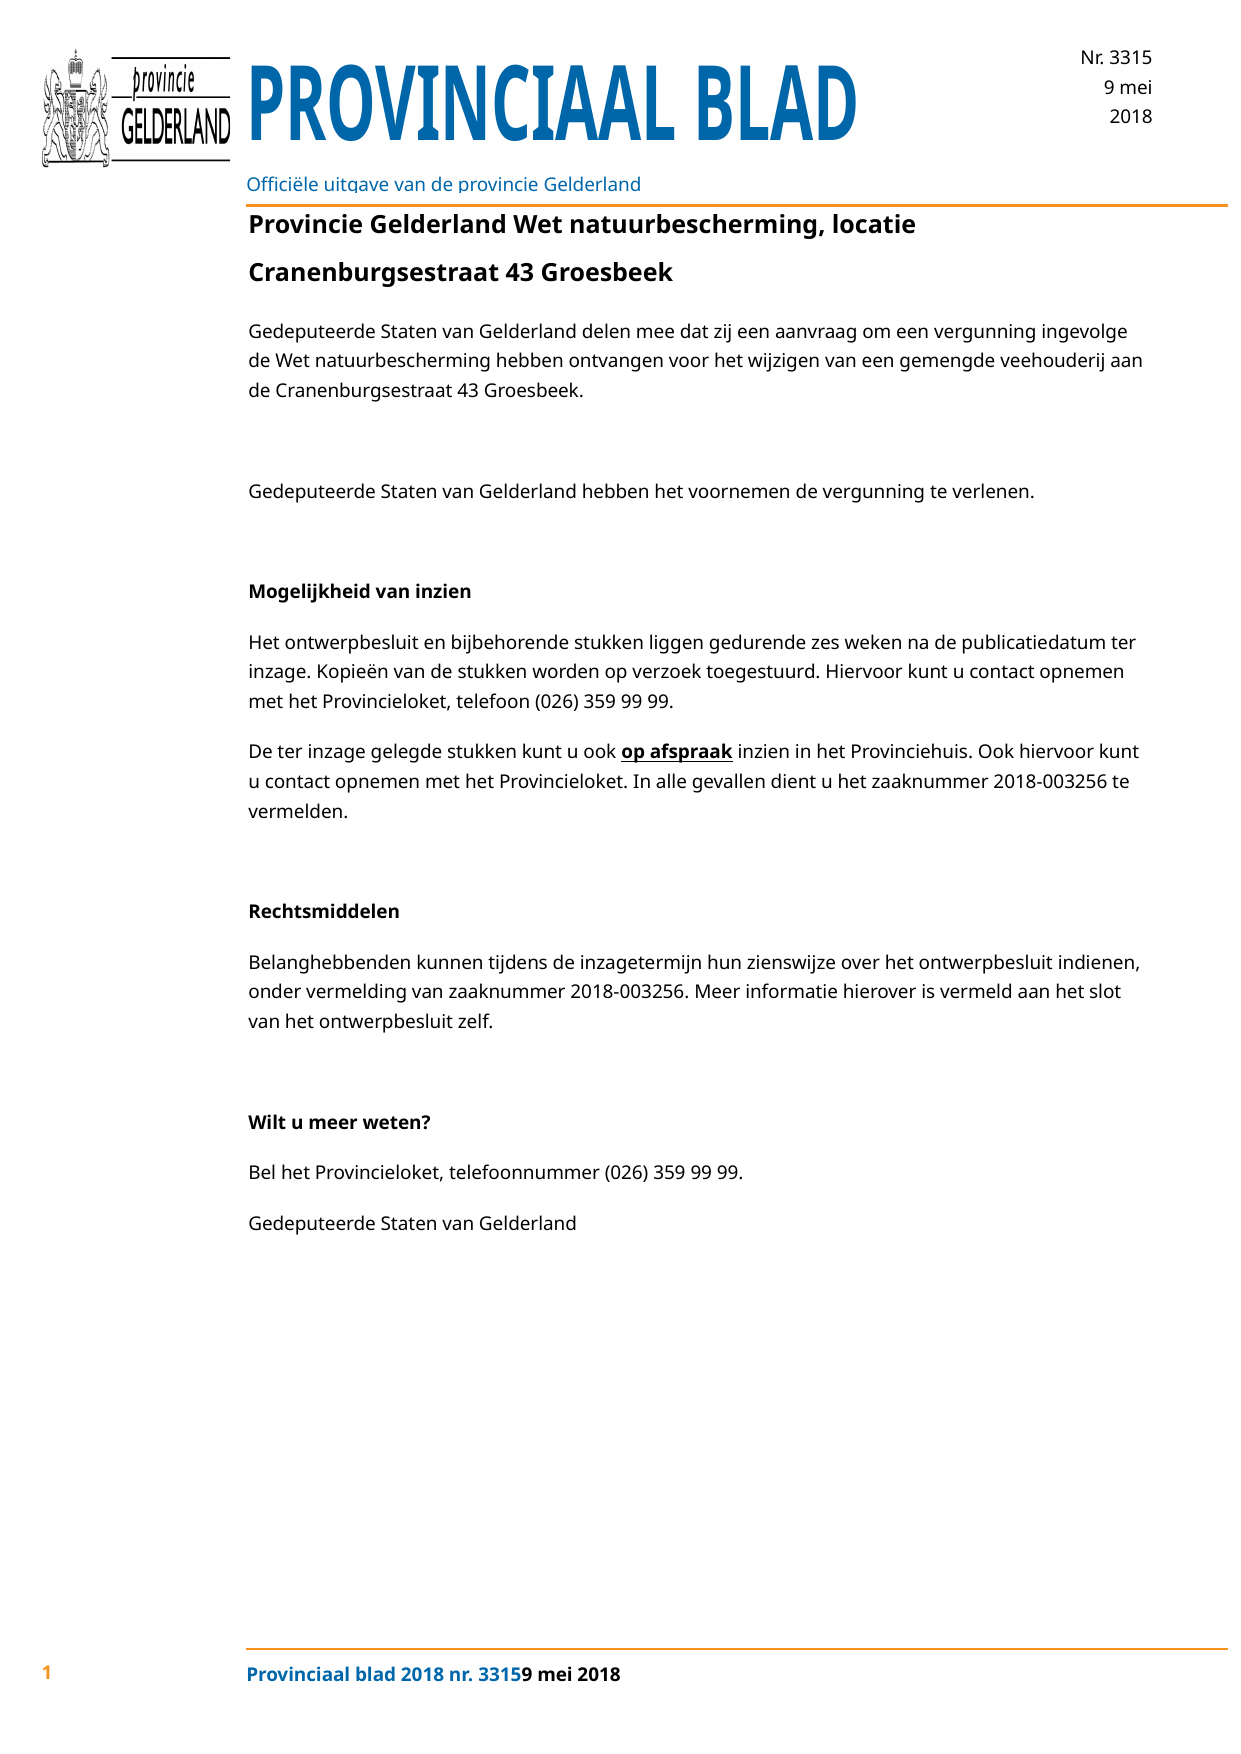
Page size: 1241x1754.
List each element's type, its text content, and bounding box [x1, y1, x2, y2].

picture [41, 47, 231, 172]
text Het ontwerpbesluit en bijbehorende stukken liggen gedurende zes weken na de publicatiedatum ter inzage. Kopieën van de stukken worden op verzoek toegestuurd. Hiervoor kunt u contact opnemen met het Provincieloket, telefoon (026) 359 99 99. [248, 629, 1152, 714]
text Mogelijkheid van inzien [248, 579, 1152, 604]
text Gedeputeerde Staten van Gelderland hebben het voornemen de vergunning te verlenen. [248, 478, 1152, 504]
text Provincie Gelderland Wet natuurbescherming, locatie Cranenburgsestraat 43 Groesbeek [248, 207, 1152, 288]
text De ter inzage gelegde stukken kunt u ook op afspraak inzien in het Provinciehuis. Ook hiervoor kunt u contact opnemen met het Provincieloket. In alle gevallen dient u het zaaknummer 2018-003256 te vermelden. [248, 739, 1152, 824]
text Gedeputeerde Staten van Gelderland delen mee dat zij een aanvraag om een vergunning ingevolge de Wet natuurbescherming hebben ontvangen voor het wijzigen van een gemengde veehouderij aan de Cranenburgsestraat 43 Groesbeek. [248, 318, 1152, 403]
text Gedeputeerde Staten van Gelderland [248, 1210, 1152, 1236]
text Wilt u meer weten? [248, 1109, 1152, 1135]
text Rechtsmiddelen [248, 899, 1152, 924]
text Bel het Provincieloket, telefoonnummer (026) 359 99 99. [248, 1159, 1152, 1185]
text Belanghebbenden kunnen tijdens de inzagetermijn hun zienswijze over het ontwerpbesluit indienen, onder vermelding van zaaknummer 2018-003256. Meer informatie hierover is vermeld aan het slot van het ontwerpbesluit zelf. [248, 949, 1152, 1034]
